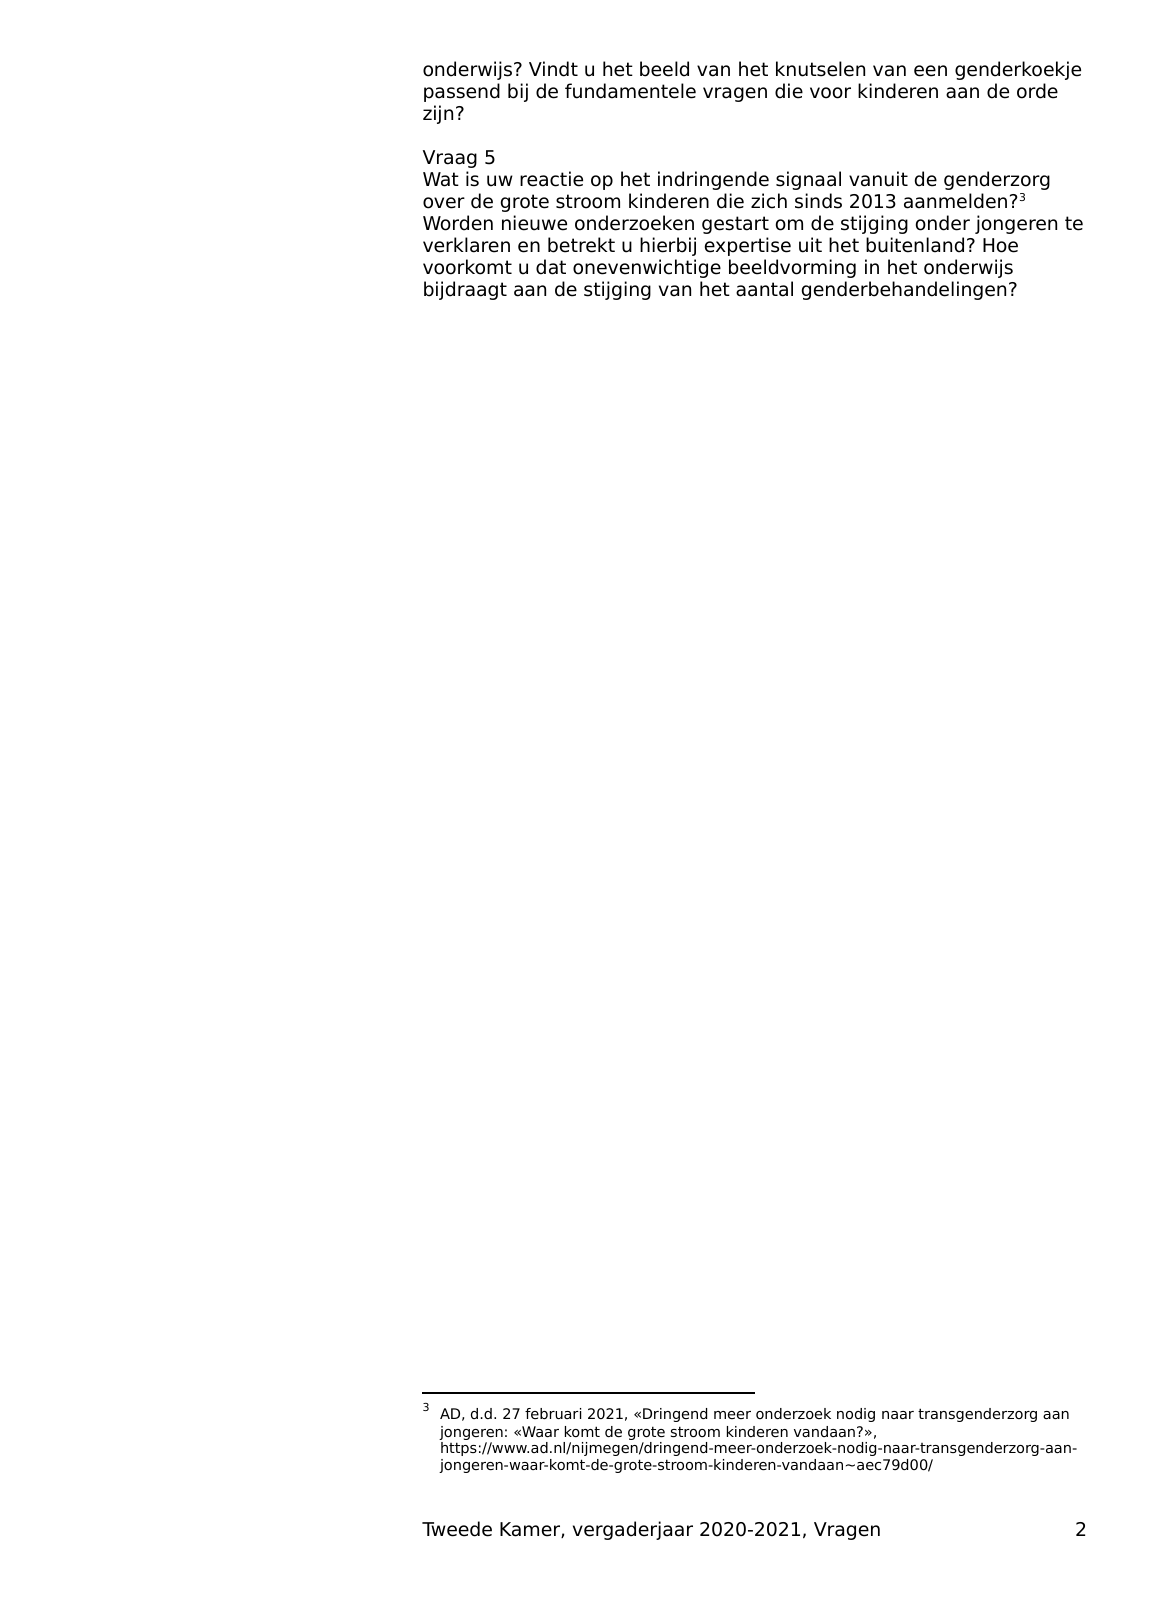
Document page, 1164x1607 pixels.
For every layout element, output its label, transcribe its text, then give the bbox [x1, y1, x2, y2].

text AD, d.d. 27 februari 2021, «Dringend meer onderzoek nodig naar transgenderzorg aan jongeren: «Waar komt de grote stroom kinderen vandaan?», https://www.ad.nl/nijmegen/dringend-meer-onderzoek-nodig-naar-transgenderzorg-aan-jongeren-waar-komt-de-grote-stroom-kinderen-vandaan~aec79d00/ [422, 1402, 1087, 1474]
text onderwijs? Vindt u het beeld van het knutselen van een genderkoekje passend bij de fundamentele vragen die voor kinderen aan de orde zijn? [422, 59, 1087, 125]
text Vraag 5 [422, 147, 1087, 169]
text Wat is uw reactie op het indringende signaal vanuit de genderzorg over de grote stroom kinderen die zich sinds 2013 aanmelden? Worden nieuwe onderzoeken gestart om de stijging onder jongeren te verklaren en betrekt u hierbij expertise uit het buitenland? Hoe voorkomt u dat onevenwichtige beeldvorming in het onderwijs bijdraagt aan de stijging van het aantal genderbehandelingen? [422, 169, 1087, 301]
